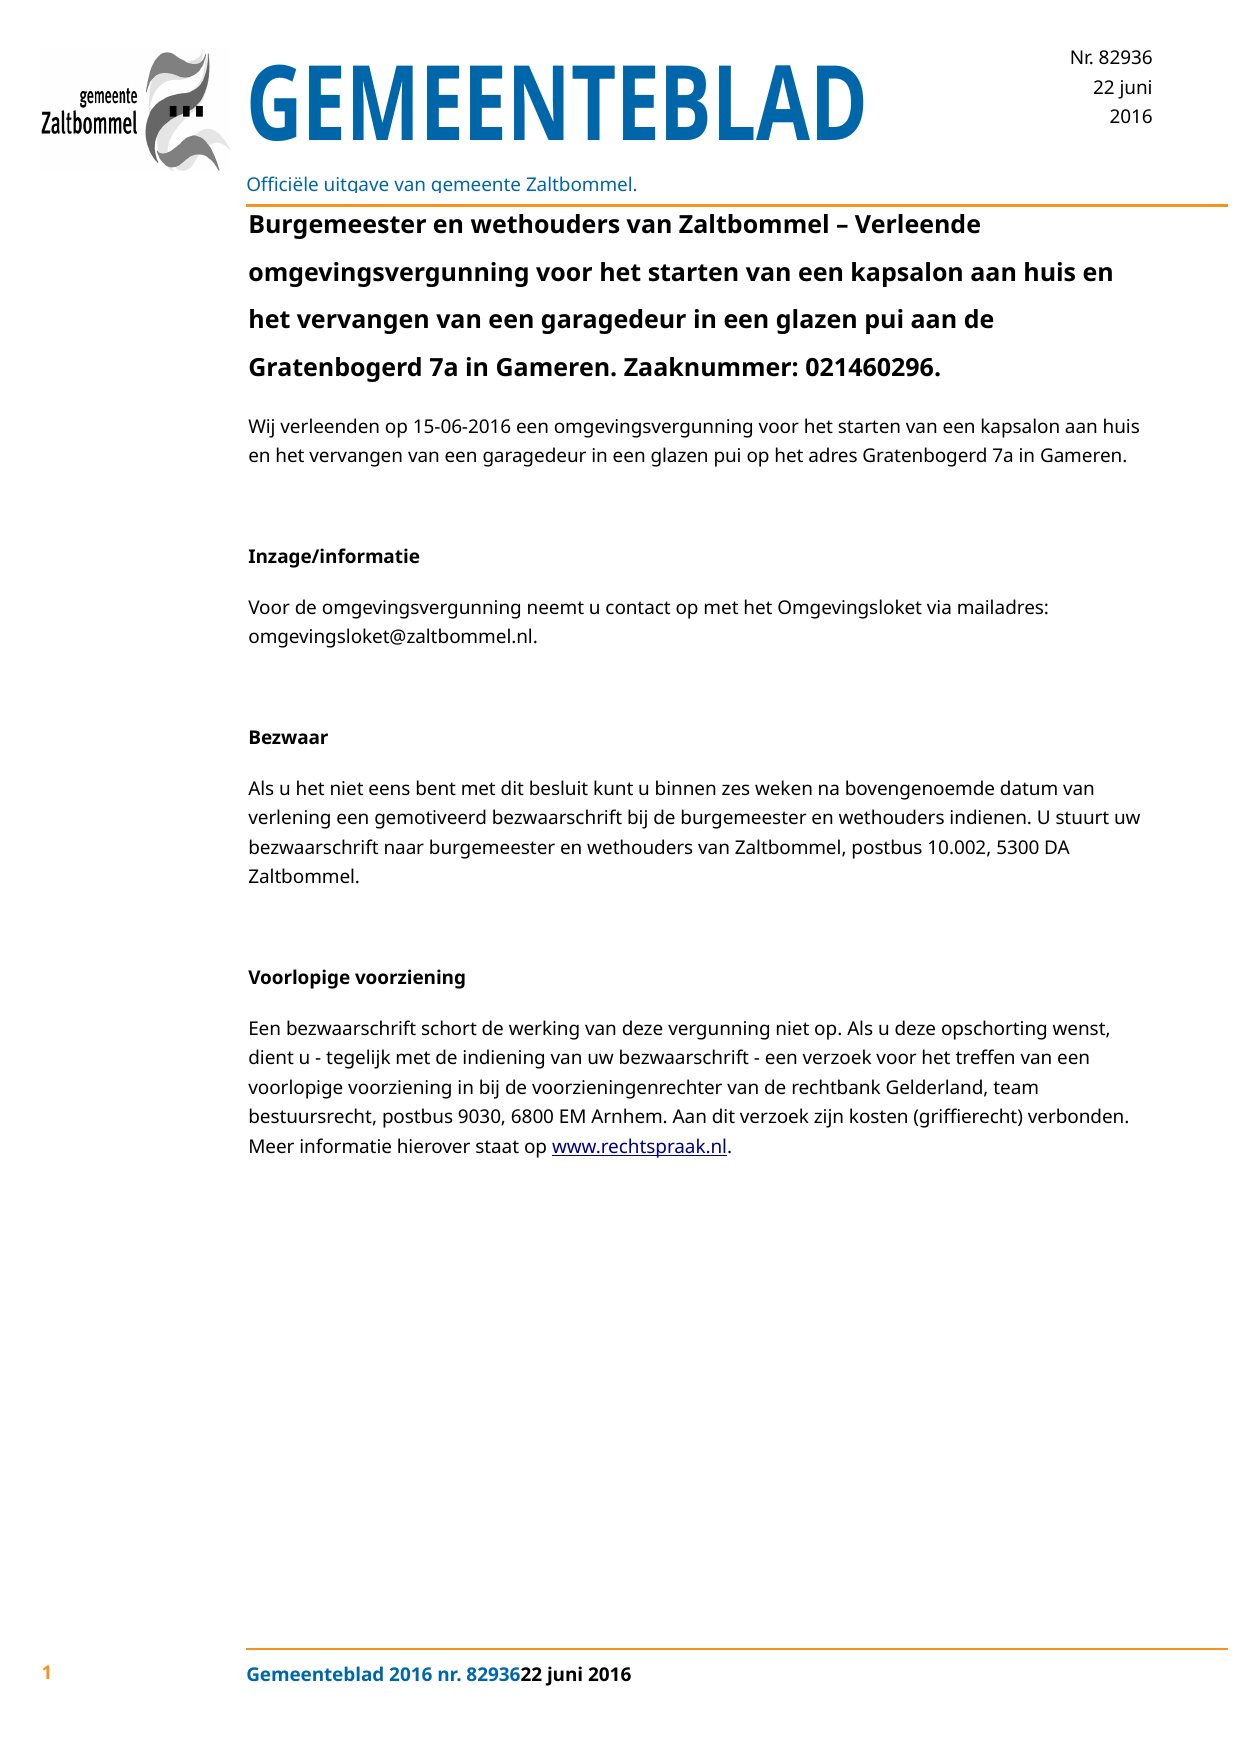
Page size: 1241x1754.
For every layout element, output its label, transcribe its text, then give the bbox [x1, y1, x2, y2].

text Voorlopige voorziening [248, 964, 1152, 990]
text Wij verleenden op 15-06-2016 een omgevingsvergunning voor het starten van een kapsalon aan huis en het vervangen van een garagedeur in een glazen pui op het adres Gratenbogerd 7a in Gameren. [248, 413, 1152, 468]
text Als u het niet eens bent met dit besluit kunt u binnen zes weken na bovengenoemde datum van verlening een gemotiveerd bezwaarschrift bij de burgemeester en wethouders indienen. U stuurt uw bezwaarschrift naar burgemeester en wethouders van Zaltbommel, postbus 10.002, 5300 DA Zaltbommel. [248, 775, 1152, 889]
picture [41, 47, 231, 172]
text Burgemeester en wethouders van Zaltbommel – Verleende omgevingsvergunning voor het starten van een kapsalon aan huis en het vervangen van een garagedeur in een glazen pui aan de Gratenbogerd 7a in Gameren. Zaaknummer: 021460296. [248, 207, 1152, 384]
text Inzage/informatie [248, 543, 1152, 569]
text Bezwaar [248, 724, 1152, 750]
text Een bezwaarschrift schort de werking van deze vergunning niet op. Als u deze opschorting wenst, dient u - tegelijk met de indiening van uw bezwaarschrift - een verzoek voor het treffen van een voorlopige voorziening in bij de voorzieningenrechter van de rechtbank Gelderland, team bestuursrecht, postbus 9030, 6800 EM Arnhem. Aan dit verzoek zijn kosten (griffierecht) verbonden. Meer informatie hierover staat op www.rechtspraak.nl. [248, 1015, 1152, 1159]
text Voor de omgevingsvergunning neemt u contact op met het Omgevingsloket via mailadres: omgevingsloket@zaltbommel.nl. [248, 594, 1152, 649]
